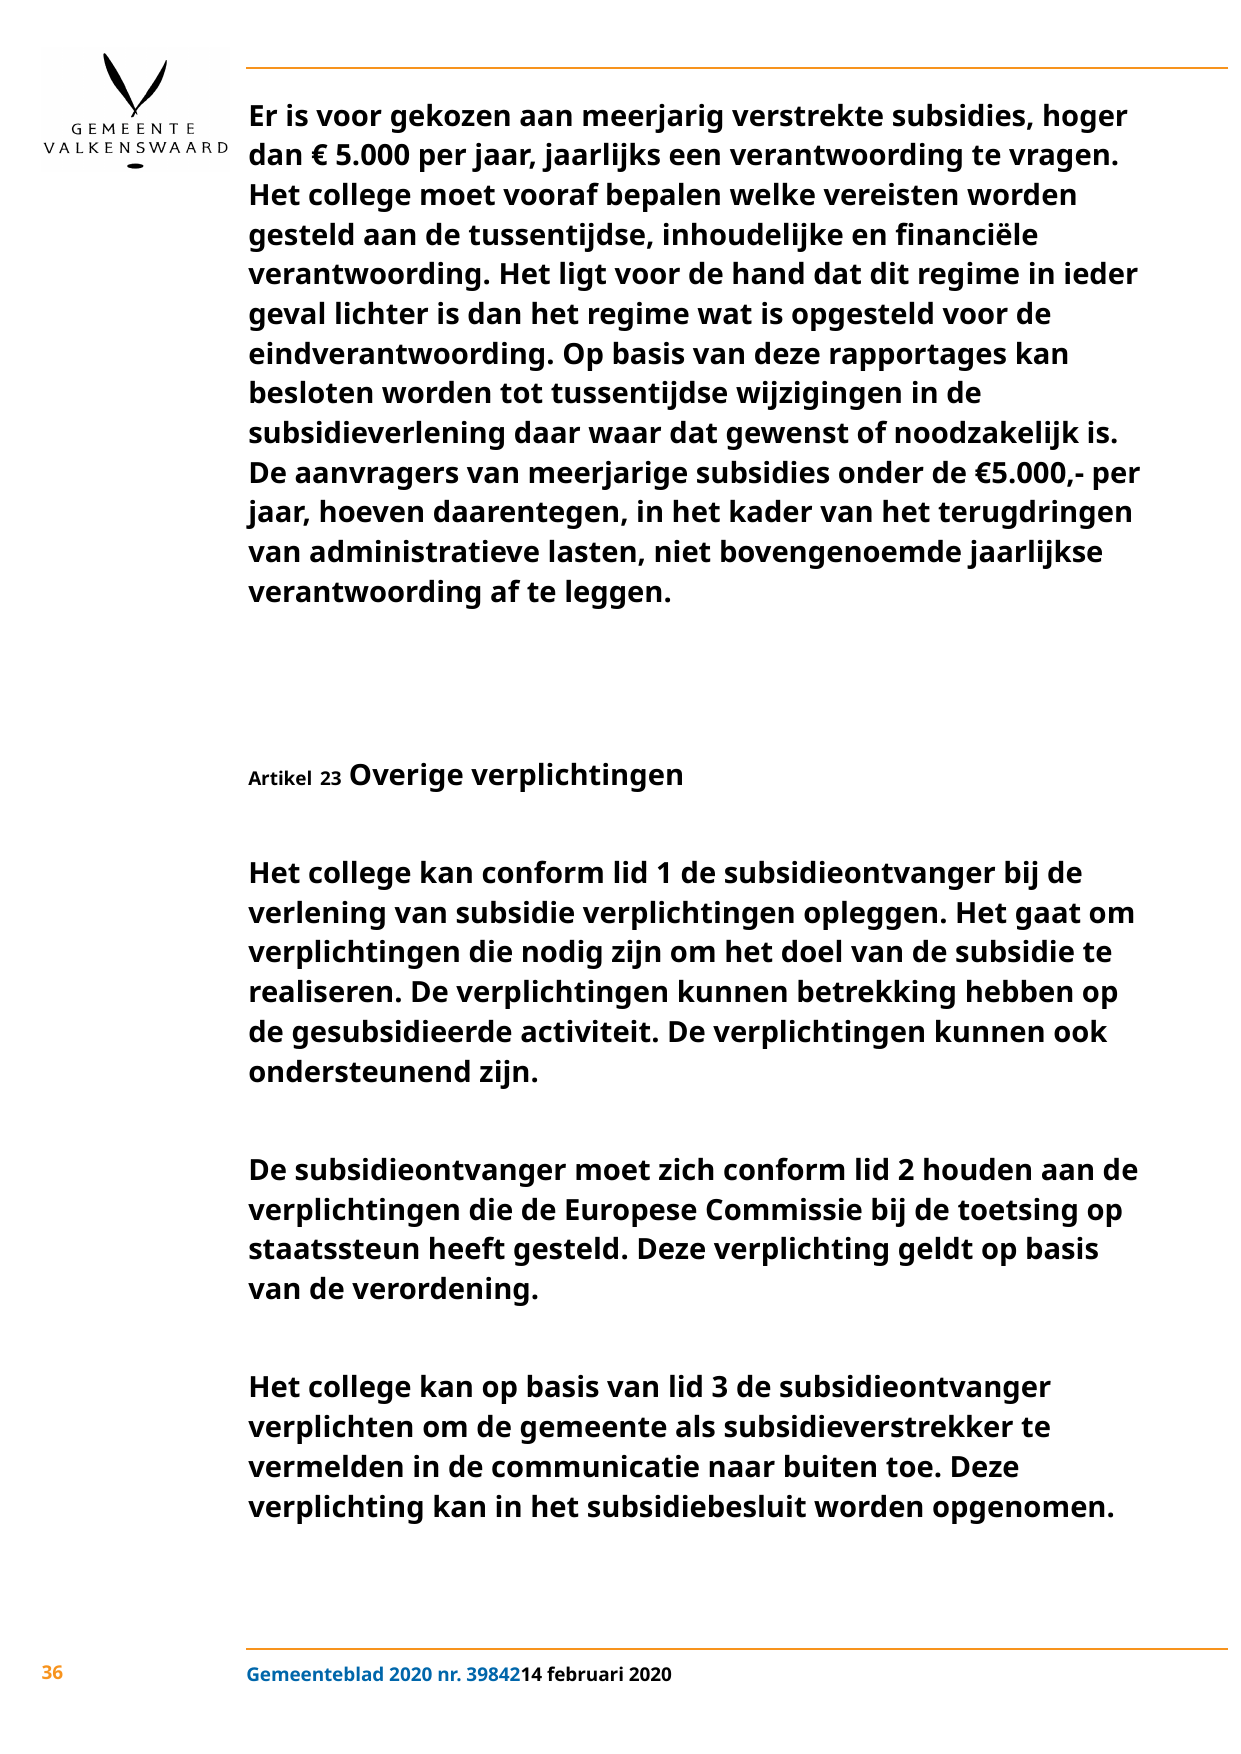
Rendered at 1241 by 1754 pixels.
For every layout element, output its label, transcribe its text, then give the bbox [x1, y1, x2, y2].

text Artikel 23 Overige verplichtingen [248, 754, 1152, 794]
text Het college kan conform lid 1 de subsidieontvanger bij de verlening van subsidie verplichtingen opleggen. Het gaat om verplichtingen die nodig zijn om het doel van de subsidie te realiseren. De verplichtingen kunnen betrekking hebben op de gesubsidieerde activiteit. De verplichtingen kunnen ook ondersteunend zijn. [248, 852, 1152, 1091]
text De subsidieontvanger moet zich conform lid 2 houden aan de verplichtingen die de Europese Commissie bij de toetsing op staatssteun heeft gesteld. Deze verplichting geldt op basis van de verordening. [248, 1149, 1152, 1308]
text Er is voor gekozen aan meerjarig verstrekte subsidies, hoger dan € 5.000 per jaar, jaarlijks een verantwoording te vragen. Het college moet vooraf bepalen welke vereisten worden gesteld aan de tussentijdse, inhoudelijke en financiële verantwoording. Het ligt voor de hand dat dit regime in ieder geval lichter is dan het regime wat is opgesteld voor de eindverantwoording. Op basis van deze rapportages kan besloten worden tot tussentijdse wijzigingen in de subsidieverlening daar waar dat gewenst of noodzakelijk is. De aanvragers van meerjarige subsidies onder de €5.000,- per jaar, hoeven daarentegen, in het kader van het terugdringen van administratieve lasten, niet bovengenoemde jaarlijkse verantwoording af te leggen. [248, 95, 1152, 611]
picture [41, 47, 231, 172]
text Het college kan op basis van lid 3 de subsidieontvanger verplichten om de gemeente als subsidieverstrekker te vermelden in de communicatie naar buiten toe. Deze verplichting kan in het subsidiebesluit worden opgenomen. [248, 1367, 1152, 1526]
